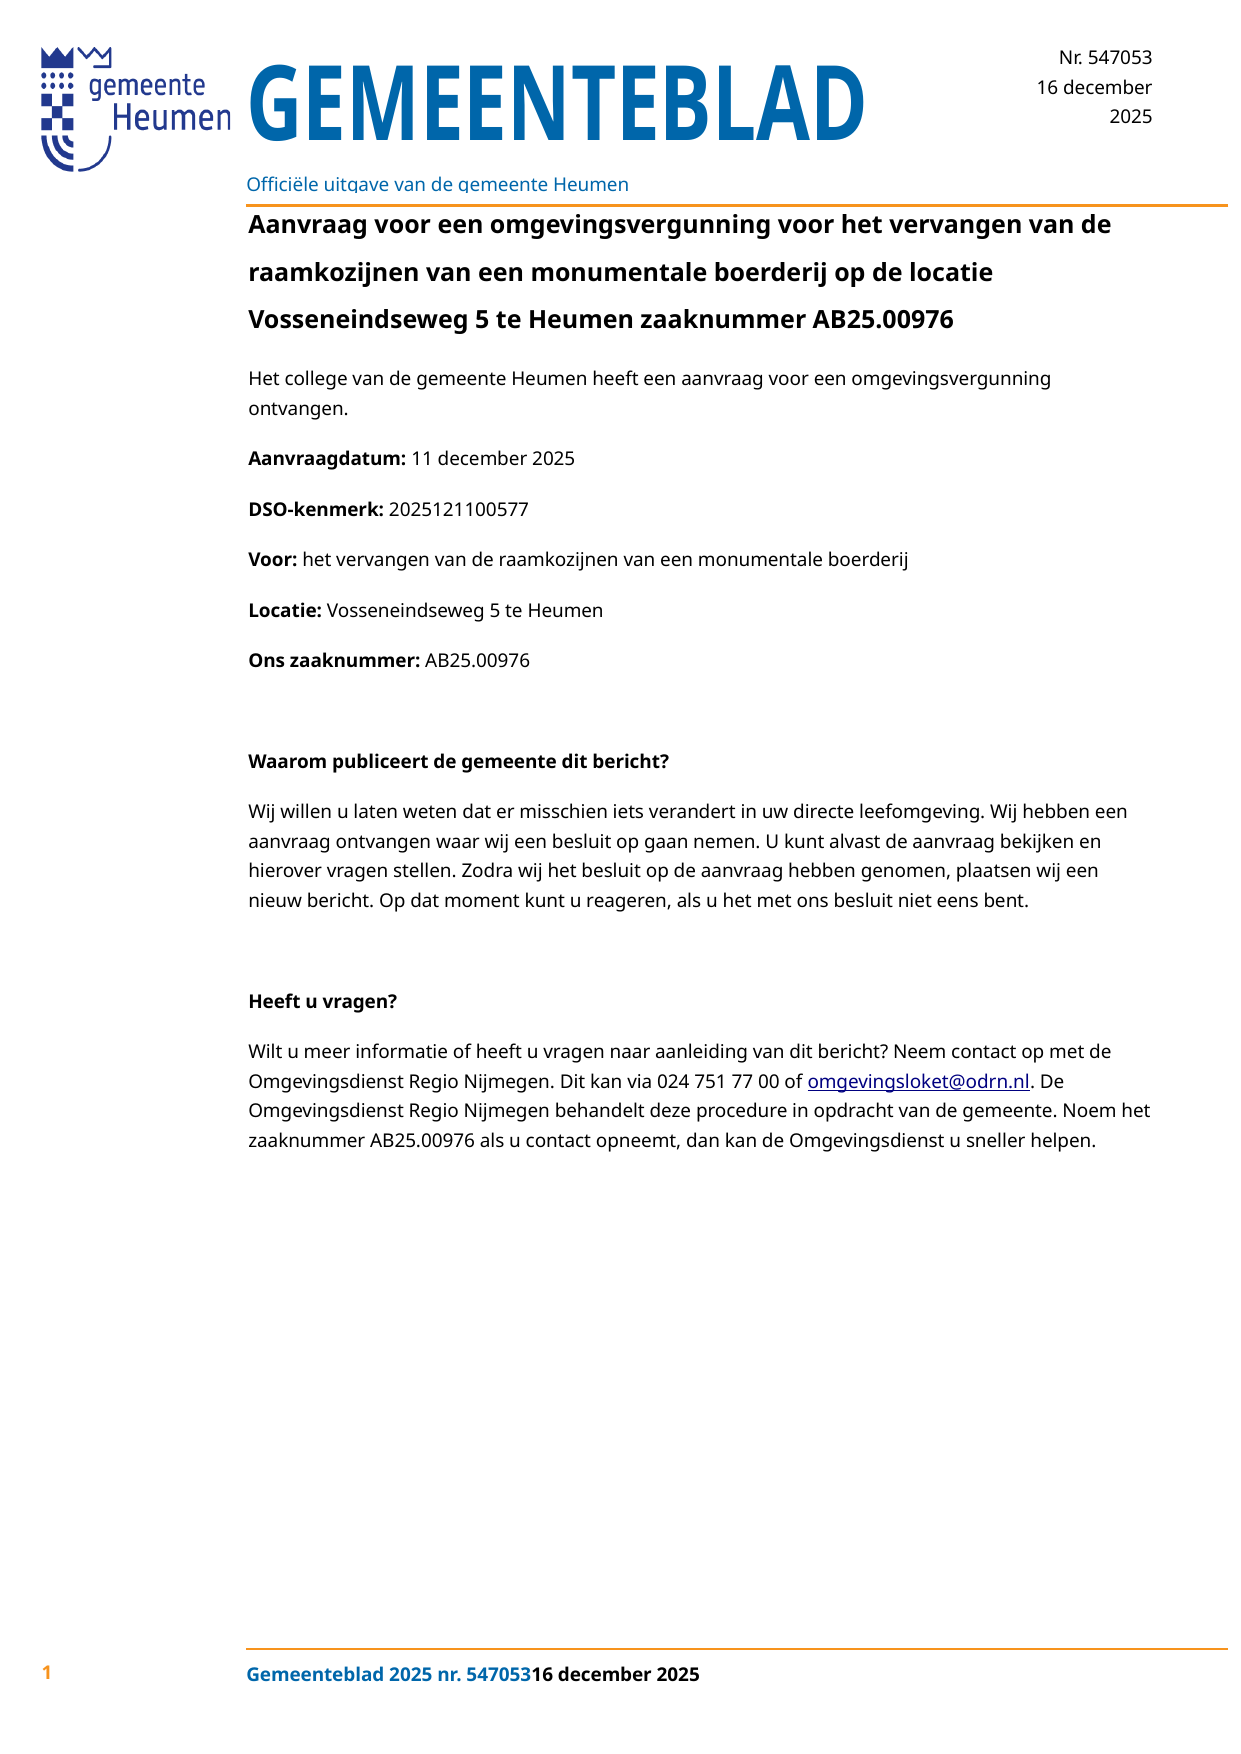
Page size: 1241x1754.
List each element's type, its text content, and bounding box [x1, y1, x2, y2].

text Wij willen u laten weten dat er misschien iets verandert in uw directe leefomgeving. Wij hebben een aanvraag ontvangen waar wij een besluit op gaan nemen. U kunt alvast de aanvraag bekijken en hierover vragen stellen. Zodra wij het besluit op de aanvraag hebben genomen, plaatsen wij een nieuw bericht. Op dat moment kunt u reageren, als u het met ons besluit niet eens bent. [248, 798, 1152, 913]
text Het college van de gemeente Heumen heeft een aanvraag voor een omgevingsvergunning ontvangen. [248, 366, 1152, 421]
text Wilt u meer informatie of heeft u vragen naar aanleiding van dit bericht? Neem contact op met de Omgevingsdienst Regio Nijmegen. Dit kan via 024 751 77 00 of omgevingsloket@odrn.nl. De Omgevingsdienst Regio Nijmegen behandelt deze procedure in opdracht van de gemeente. Noem het zaaknummer AB25.00976 als u contact opneemt, dan kan de Omgevingsdienst u sneller helpen. [248, 1038, 1152, 1153]
text Ons zaaknummer: AB25.00976 [248, 647, 1152, 673]
text Heeft u vragen? [248, 988, 1152, 1014]
picture [41, 47, 231, 172]
text Aanvraagdatum: 11 december 2025 [248, 446, 1152, 471]
text Waarom publiceert de gemeente dit bericht? [248, 748, 1152, 774]
text Aanvraag voor een omgevingsvergunning voor het vervangen van de raamkozijnen van een monumentale boerderij op de locatie Vosseneindseweg 5 te Heumen zaaknummer AB25.00976 [248, 207, 1152, 336]
text DSO-kenmerk: 2025121100577 [248, 496, 1152, 522]
text Voor: het vervangen van de raamkozijnen van een monumentale boerderij [248, 546, 1152, 572]
text Locatie: Vosseneindseweg 5 te Heumen [248, 597, 1152, 622]
